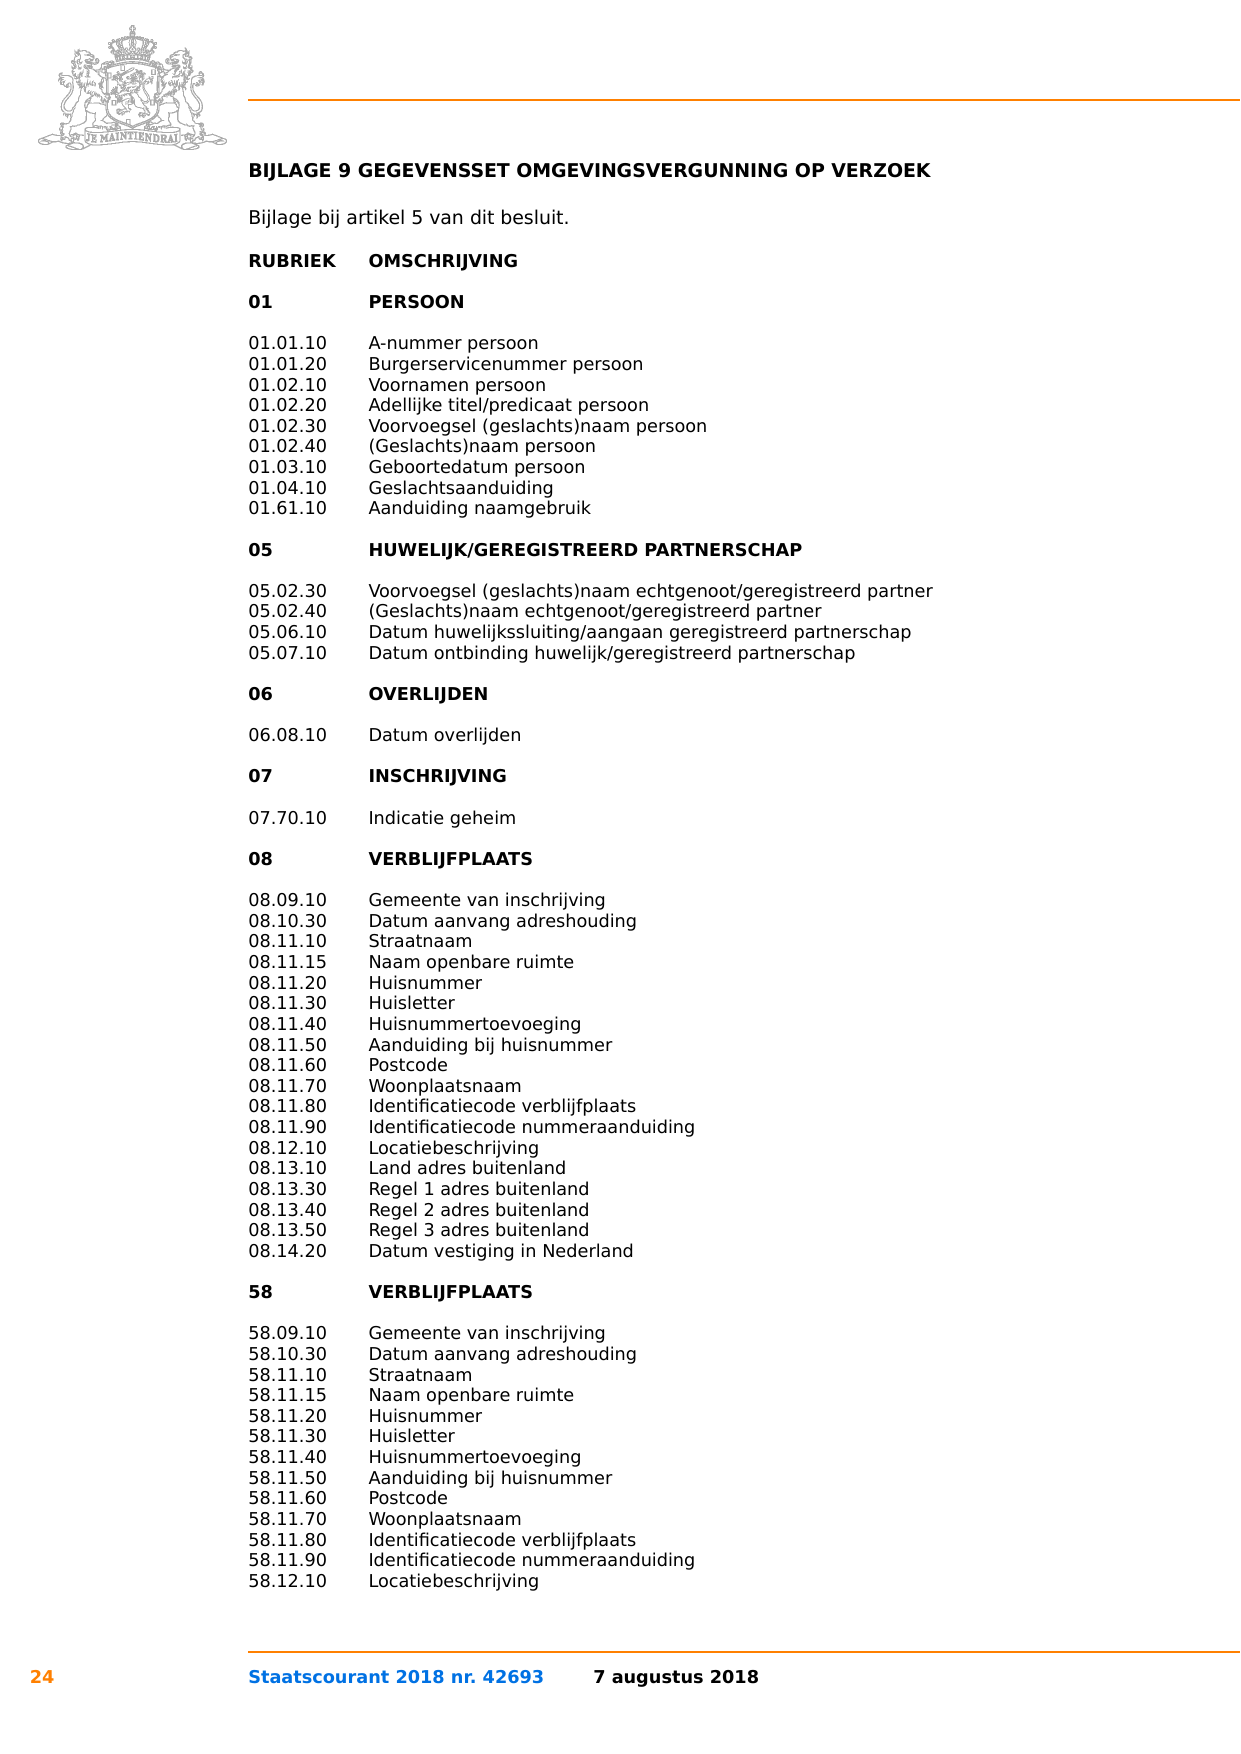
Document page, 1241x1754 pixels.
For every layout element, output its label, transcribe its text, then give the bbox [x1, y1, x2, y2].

table_cell [248, 663, 362, 684]
table_cell [248, 746, 362, 766]
table_cell [363, 746, 1163, 766]
table_cell [363, 705, 1163, 725]
table_cell 58.11.30 [248, 1426, 362, 1447]
table_cell OVERLIJDEN [363, 684, 1163, 704]
table_cell [248, 870, 362, 890]
table_cell [248, 1261, 362, 1282]
table_cell [363, 828, 1163, 849]
table_cell Woonplaatsnaam [363, 1509, 1163, 1529]
table_cell 08.11.20 [248, 973, 362, 993]
table_cell VERBLIJFPLAATS [363, 849, 1163, 869]
table_cell [363, 519, 1163, 539]
table_cell Locatiebeschrijving [363, 1571, 1163, 1591]
table_header RUBRIEK [248, 251, 362, 271]
table_cell 05.06.10 [248, 622, 362, 643]
table_cell Gemeente van inschrijving [363, 1323, 1163, 1344]
table_cell 01.03.10 [248, 457, 362, 478]
table_cell 58.09.10 [248, 1323, 362, 1344]
table_cell A-nummer persoon [363, 333, 1163, 354]
table_cell 08.13.30 [248, 1179, 362, 1199]
table_cell 58.11.15 [248, 1385, 362, 1406]
table_cell 08 [248, 849, 362, 869]
table_cell 01.04.10 [248, 478, 362, 498]
table_cell Naam openbare ruimte [363, 952, 1163, 973]
table_cell 58.12.10 [248, 1571, 362, 1591]
table_cell Aanduiding bij huisnummer [363, 1468, 1163, 1488]
table_cell Locatiebeschrijving [363, 1138, 1163, 1158]
table_cell Gemeente van inschrijving [363, 890, 1163, 911]
table_cell [363, 560, 1163, 581]
table_cell [363, 787, 1163, 808]
subtitle BIJLAGE 9 GEGEVENSSET OMGEVINGSVERGUNNING OP VERZOEK [248, 160, 1163, 182]
table_cell Postcode [363, 1055, 1163, 1076]
table_cell Voornamen persoon [363, 375, 1163, 395]
table_cell [363, 870, 1163, 890]
table_cell 06 [248, 684, 362, 704]
table_cell Datum ontbinding huwelijk/geregistreerd partnerschap [363, 643, 1163, 663]
table_cell 05.02.30 [248, 581, 362, 601]
table_cell 58 [248, 1282, 362, 1303]
table_cell 58.10.30 [248, 1344, 362, 1364]
table_cell 05.02.40 [248, 601, 362, 622]
table_cell Huisletter [363, 1426, 1163, 1447]
table_cell Identificatiecode nummeraanduiding [363, 1550, 1163, 1571]
table_cell 58.11.20 [248, 1406, 362, 1426]
table_cell 08.09.10 [248, 890, 362, 911]
table_cell [363, 1261, 1163, 1282]
table_cell Adellijke titel/predicaat persoon [363, 395, 1163, 416]
table_cell [363, 313, 1163, 333]
table_cell Datum aanvang adreshouding [363, 911, 1163, 931]
table_cell Datum overlijden [363, 725, 1163, 746]
table_cell 08.12.10 [248, 1138, 362, 1158]
table_cell PERSOON [363, 292, 1163, 313]
table_cell [248, 828, 362, 849]
table_cell 08.13.10 [248, 1158, 362, 1179]
table_cell [363, 271, 1163, 292]
table_cell Regel 3 adres buitenland [363, 1220, 1163, 1241]
table_cell Huisletter [363, 993, 1163, 1014]
table_cell 08.11.15 [248, 952, 362, 973]
table_cell 01.01.20 [248, 354, 362, 374]
table_cell 08.11.50 [248, 1035, 362, 1055]
table_cell Naam openbare ruimte [363, 1385, 1163, 1406]
table_cell 01.02.10 [248, 375, 362, 395]
table_cell [248, 560, 362, 581]
table_cell Identificatiecode verblijfplaats [363, 1530, 1163, 1550]
table_cell 08.14.20 [248, 1241, 362, 1261]
table_cell Voorvoegsel (geslachts)naam persoon [363, 416, 1163, 436]
table_cell 06.08.10 [248, 725, 362, 746]
table_cell 08.13.50 [248, 1220, 362, 1241]
table_cell 07.70.10 [248, 808, 362, 828]
table_cell Postcode [363, 1488, 1163, 1509]
table_cell 58.11.60 [248, 1488, 362, 1509]
table_cell 07 [248, 766, 362, 787]
table_cell 01 [248, 292, 362, 313]
table_cell Datum aanvang adreshouding [363, 1344, 1163, 1364]
table_cell 58.11.70 [248, 1509, 362, 1529]
table_cell [248, 1303, 362, 1323]
table_cell (Geslachts)naam persoon [363, 436, 1163, 457]
table_cell Identificatiecode verblijfplaats [363, 1096, 1163, 1117]
table_cell Aanduiding bij huisnummer [363, 1035, 1163, 1055]
table_cell 01.02.30 [248, 416, 362, 436]
table_cell INSCHRIJVING [363, 766, 1163, 787]
table_cell Geslachtsaanduiding [363, 478, 1163, 498]
table_cell [363, 1303, 1163, 1323]
table_cell 01.61.10 [248, 498, 362, 519]
table_cell [248, 787, 362, 808]
table_cell 58.11.10 [248, 1365, 362, 1385]
table_cell 08.11.10 [248, 931, 362, 952]
table_cell 01.02.20 [248, 395, 362, 416]
table_cell Huisnummer [363, 973, 1163, 993]
text Bijlage bij artikel 5 van dit besluit. [248, 207, 1163, 229]
table_cell VERBLIJFPLAATS [363, 1282, 1163, 1303]
table_cell HUWELIJK/GEREGISTREERD PARTNERSCHAP [363, 540, 1163, 560]
picture [38, 25, 227, 150]
table_cell 08.11.60 [248, 1055, 362, 1076]
table_cell [248, 271, 362, 292]
table_cell 58.11.40 [248, 1447, 362, 1468]
table_cell [248, 705, 362, 725]
table_cell Land adres buitenland [363, 1158, 1163, 1179]
table_cell [363, 663, 1163, 684]
table_cell [248, 519, 362, 539]
table_cell Regel 1 adres buitenland [363, 1179, 1163, 1199]
table_cell (Geslachts)naam echtgenoot/geregistreerd partner [363, 601, 1163, 622]
table_cell Burgerservicenummer persoon [363, 354, 1163, 374]
table_cell Huisnummertoevoeging [363, 1014, 1163, 1034]
table_cell Regel 2 adres buitenland [363, 1200, 1163, 1220]
table_cell Identificatiecode nummeraanduiding [363, 1117, 1163, 1138]
table_cell 58.11.80 [248, 1530, 362, 1550]
table_cell 08.10.30 [248, 911, 362, 931]
table_cell 08.11.90 [248, 1117, 362, 1138]
table_cell 08.13.40 [248, 1200, 362, 1220]
table_cell 08.11.30 [248, 993, 362, 1014]
table_cell Straatnaam [363, 1365, 1163, 1385]
table_cell Geboortedatum persoon [363, 457, 1163, 478]
table_cell 08.11.40 [248, 1014, 362, 1034]
table_cell Huisnummer [363, 1406, 1163, 1426]
table_cell Straatnaam [363, 931, 1163, 952]
table_cell Woonplaatsnaam [363, 1076, 1163, 1096]
table_cell 58.11.50 [248, 1468, 362, 1488]
table_cell Aanduiding naamgebruik [363, 498, 1163, 519]
table_cell Datum vestiging in Nederland [363, 1241, 1163, 1261]
table_cell Datum huwelijkssluiting/aangaan geregistreerd partnerschap [363, 622, 1163, 643]
table_cell 05.07.10 [248, 643, 362, 663]
table_cell 05 [248, 540, 362, 560]
table_cell 58.11.90 [248, 1550, 362, 1571]
table_cell Voorvoegsel (geslachts)naam echtgenoot/geregistreerd partner [363, 581, 1163, 601]
table_cell 01.01.10 [248, 333, 362, 354]
table_cell 08.11.80 [248, 1096, 362, 1117]
table_cell 08.11.70 [248, 1076, 362, 1096]
table_header OMSCHRIJVING [363, 251, 1163, 271]
table_cell Indicatie geheim [363, 808, 1163, 828]
table_cell Huisnummertoevoeging [363, 1447, 1163, 1468]
table_cell [248, 313, 362, 333]
table_cell 01.02.40 [248, 436, 362, 457]
